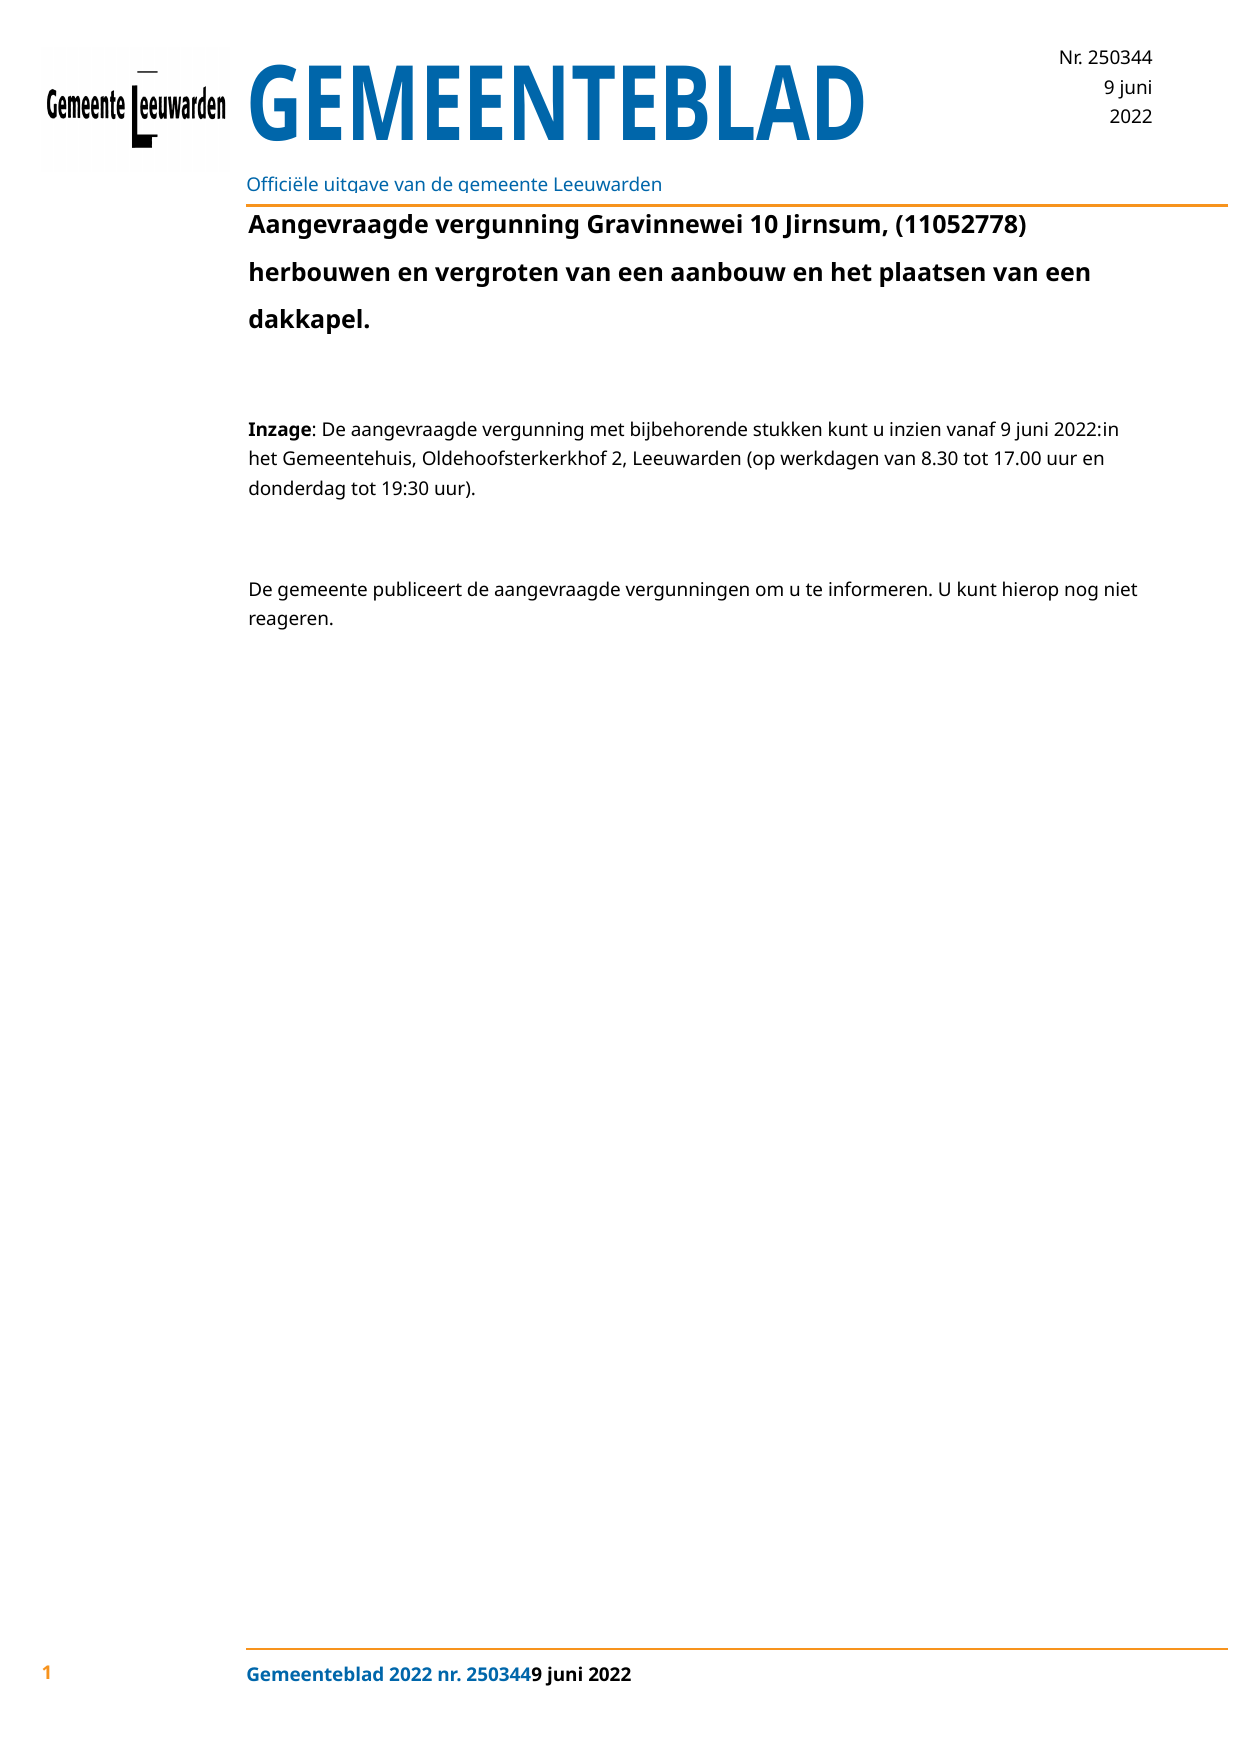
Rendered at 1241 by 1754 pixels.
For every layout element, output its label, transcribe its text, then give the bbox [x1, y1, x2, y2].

text Inzage: De aangevraagde vergunning met bijbehorende stukken kunt u inzien vanaf 9 juni 2022:in het Gemeentehuis, Oldehoofsterkerkhof 2, Leeuwarden (op werkdagen van 8.30 tot 17.00 uur en donderdag tot 19:30 uur). [248, 416, 1152, 501]
picture [41, 47, 231, 172]
text De gemeente publiceert de aangevraagde vergunningen om u te informeren. U kunt hierop nog niet reageren. [248, 576, 1152, 631]
text Aangevraagde vergunning Gravinnewei 10 Jirnsum, (11052778) herbouwen en vergroten van een aanbouw en het plaatsen van een dakkapel. [248, 207, 1152, 336]
